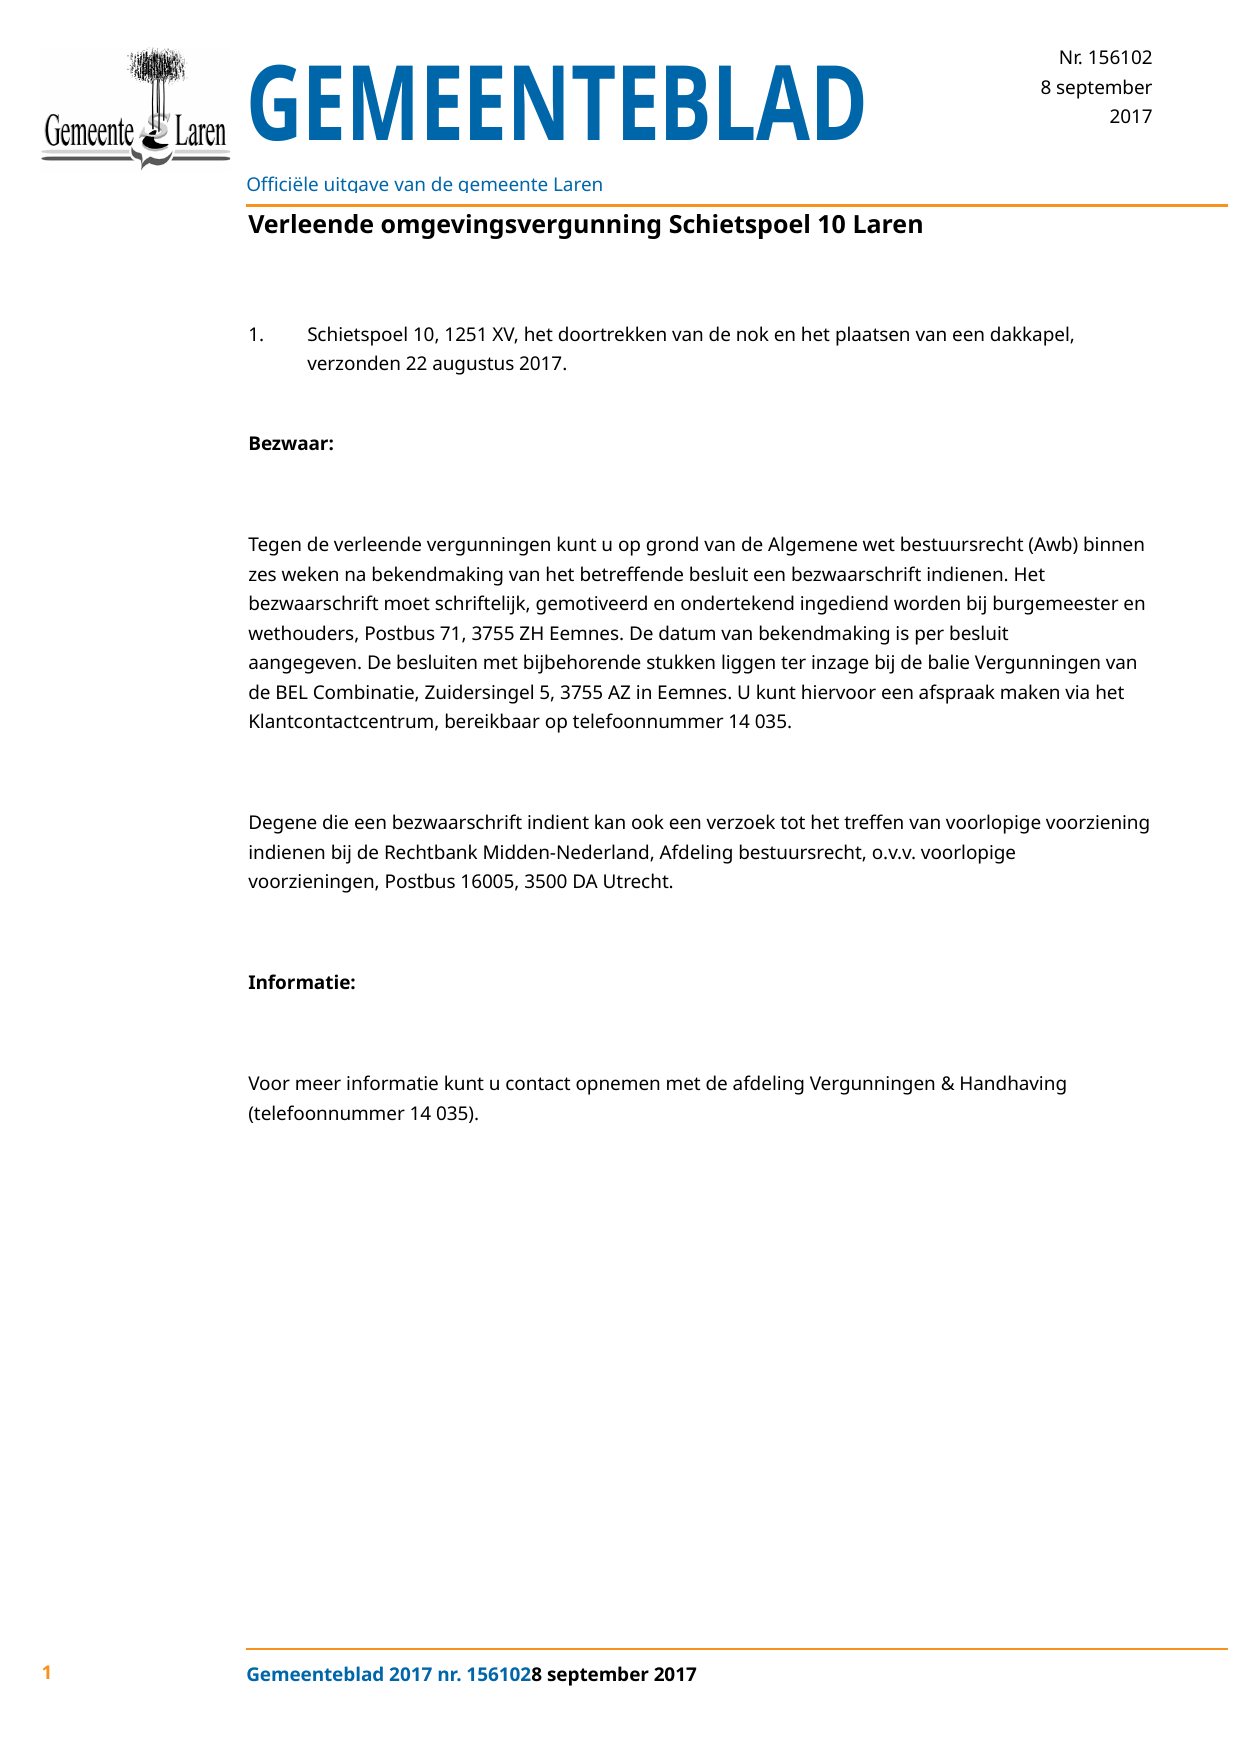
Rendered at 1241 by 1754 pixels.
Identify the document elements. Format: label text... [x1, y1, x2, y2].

text Informatie: [248, 969, 1152, 995]
text Verleende omgevingsvergunning Schietspoel 10 Laren [248, 207, 1152, 241]
text Voor meer informatie kunt u contact opnemen met de afdeling Vergunningen & Handhaving (telefoonnummer 14 035). [248, 1070, 1152, 1126]
list Schietspoel 10, 1251 XV, het doortrekken van de nok en het plaatsen van een dakkapel, verzonden 22 augustus 2017. [248, 321, 1152, 376]
text Bezwaar: [248, 430, 1152, 456]
text Degene die een bezwaarschrift indient kan ook een verzoek tot het treffen van voorlopige voorziening indienen bij de Rechtbank Midden-Nederland, Afdeling bestuursrecht, o.v.v. voorlopige voorzieningen, Postbus 16005, 3500 DA Utrecht. [248, 809, 1152, 894]
text Tegen de verleende vergunningen kunt u op grond van de Algemene wet bestuursrecht (Awb) binnen zes weken na bekendmaking van het betreffende besluit een bezwaarschrift indienen. Het bezwaarschrift moet schriftelijk, gemotiveerd en ondertekend ingediend worden bij burgemeester en wethouders, Postbus 71, 3755 ZH Eemnes. De datum van bekendmaking is per besluit aangegeven. De besluiten met bijbehorende stukken liggen ter inzage bij de balie Vergunningen van de BEL Combinatie, Zuidersingel 5, 3755 AZ in Eemnes. U kunt hiervoor een afspraak maken via het Klantcontactcentrum, bereikbaar op telefoonnummer 14 035. [248, 531, 1152, 734]
picture [41, 47, 231, 172]
